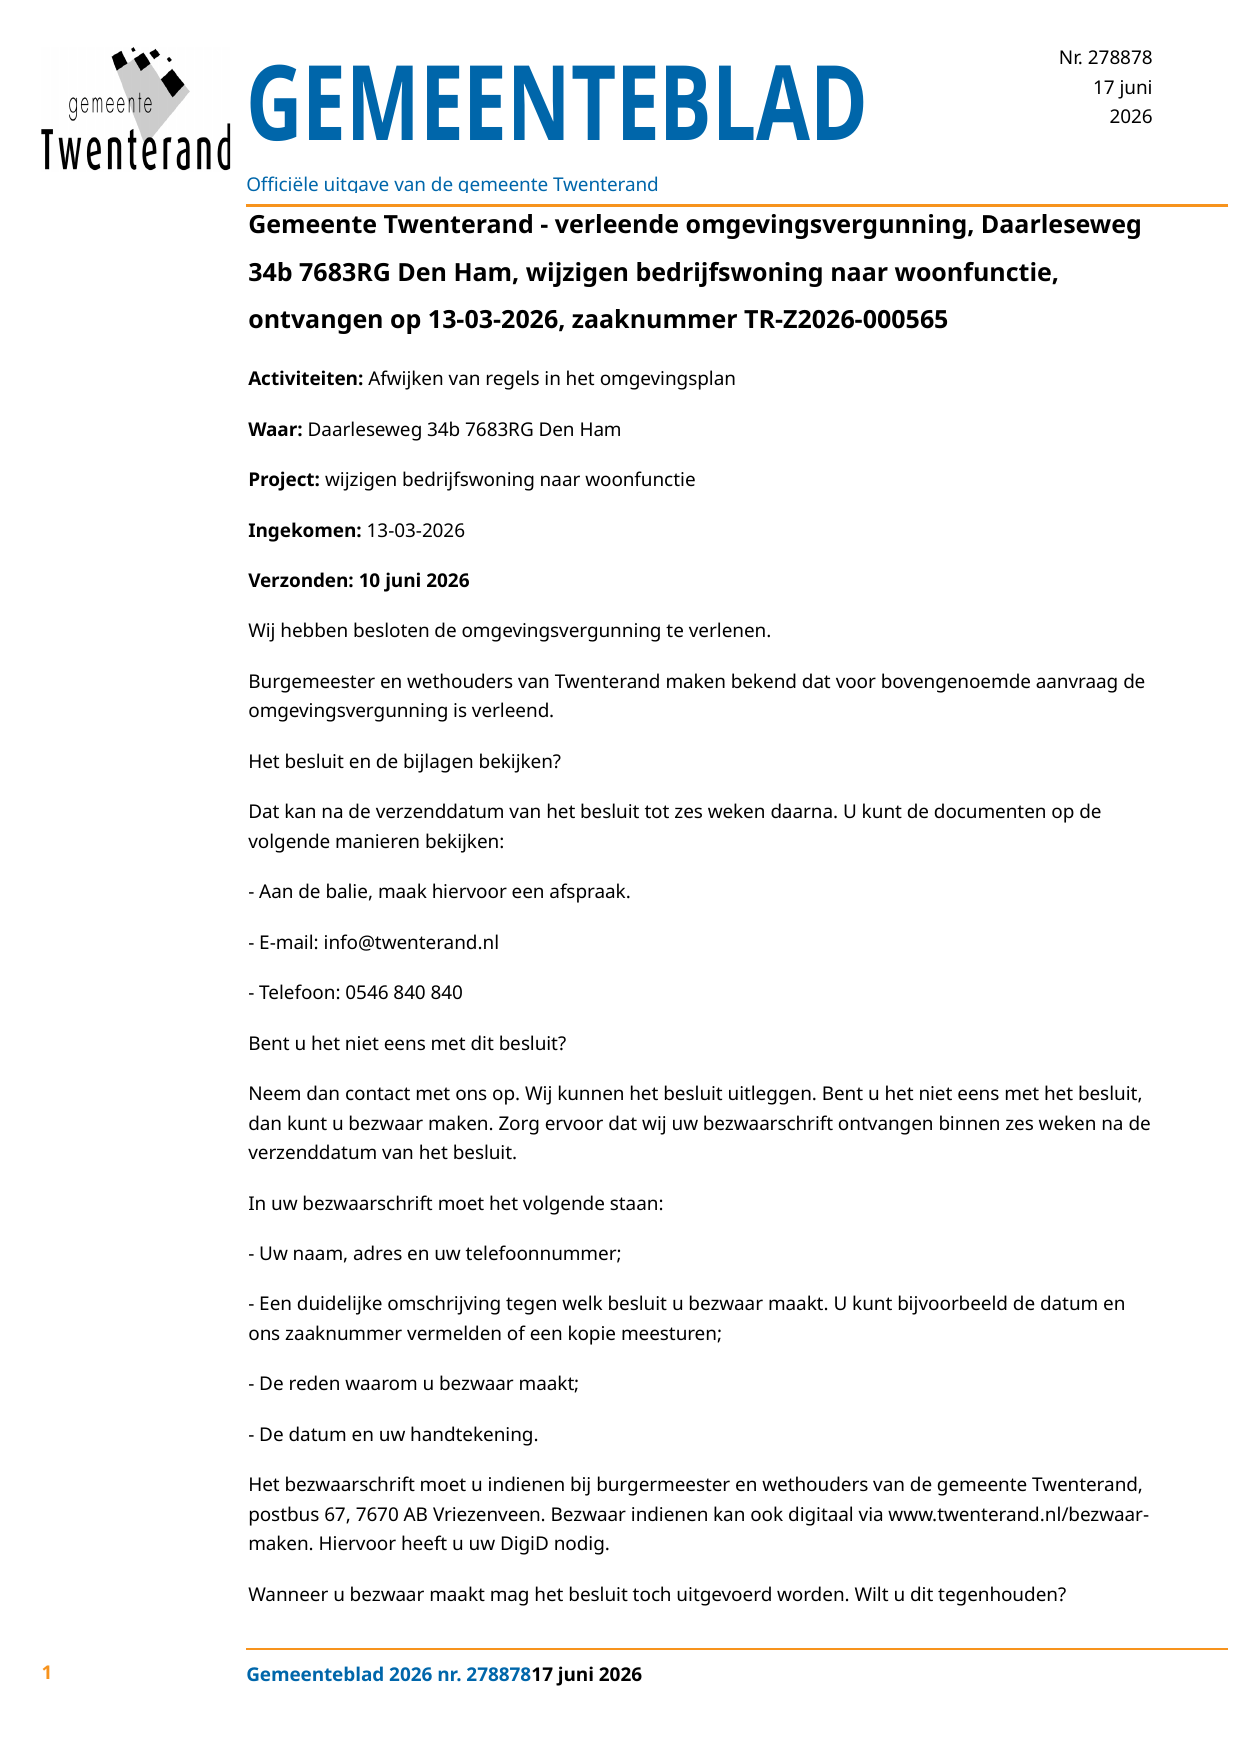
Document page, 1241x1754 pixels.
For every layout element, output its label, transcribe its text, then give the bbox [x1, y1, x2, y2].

text - Telefoon: 0546 840 840 [248, 979, 1152, 1005]
text Bent u het niet eens met dit besluit? [248, 1030, 1152, 1055]
text - De reden waarom u bezwaar maakt; [248, 1371, 1152, 1396]
text Wanneer u bezwaar maakt mag het besluit toch uitgevoerd worden. Wilt u dit tegenhouden? [248, 1581, 1152, 1607]
text Dat kan na de verzenddatum van het besluit tot zes weken daarna. U kunt de documenten op de volgende manieren bekijken: [248, 798, 1152, 854]
text Het besluit en de bijlagen bekijken? [248, 748, 1152, 774]
text - Aan de balie, maak hiervoor een afspraak. [248, 878, 1152, 904]
text Project: wijzigen bedrijfswoning naar woonfunctie [248, 466, 1152, 492]
text Wij hebben besloten de omgevingsvergunning te verlenen. [248, 618, 1152, 643]
text - Een duidelijke omschrijving tegen welk besluit u bezwaar maakt. U kunt bijvoorbeeld de datum en ons zaaknummer vermelden of een kopie meesturen; [248, 1291, 1152, 1346]
text Activiteiten: Afwijken van regels in het omgevingsplan [248, 366, 1152, 391]
text Het bezwaarschrift moet u indienen bij burgermeester en wethouders van de gemeente Twenterand, postbus 67, 7670 AB Vriezenveen. Bezwaar indienen kan ook digitaal via www.twenterand.nl/bezwaar-maken. Hiervoor heeft u uw DigiD nodig. [248, 1471, 1152, 1556]
text Ingekomen: 13-03-2026 [248, 517, 1152, 542]
text In uw bezwaarschrift moet het volgende staan: [248, 1190, 1152, 1215]
text Verzonden: 10 juni 2026 [248, 567, 1152, 593]
text Neem dan contact met ons op. Wij kunnen het besluit uitleggen. Bent u het niet eens met het besluit, dan kunt u bezwaar maken. Zorg ervoor dat wij uw bezwaarschrift ontvangen binnen zes weken na de verzenddatum van het besluit. [248, 1080, 1152, 1165]
text Waar: Daarleseweg 34b 7683RG Den Ham [248, 416, 1152, 442]
picture [41, 47, 231, 172]
text - E-mail: info@twenterand.nl [248, 929, 1152, 954]
text Burgemeester en wethouders van Twenterand maken bekend dat voor bovengenoemde aanvraag de omgevingsvergunning is verleend. [248, 668, 1152, 723]
text - De datum en uw handtekening. [248, 1421, 1152, 1447]
text Gemeente Twenterand - verleende omgevingsvergunning, Daarleseweg 34b 7683RG Den Ham, wijzigen bedrijfswoning naar woonfunctie, ontvangen op 13-03-2026, zaaknummer TR-Z2026-000565 [248, 207, 1152, 336]
text - Uw naam, adres en uw telefoonnummer; [248, 1240, 1152, 1266]
